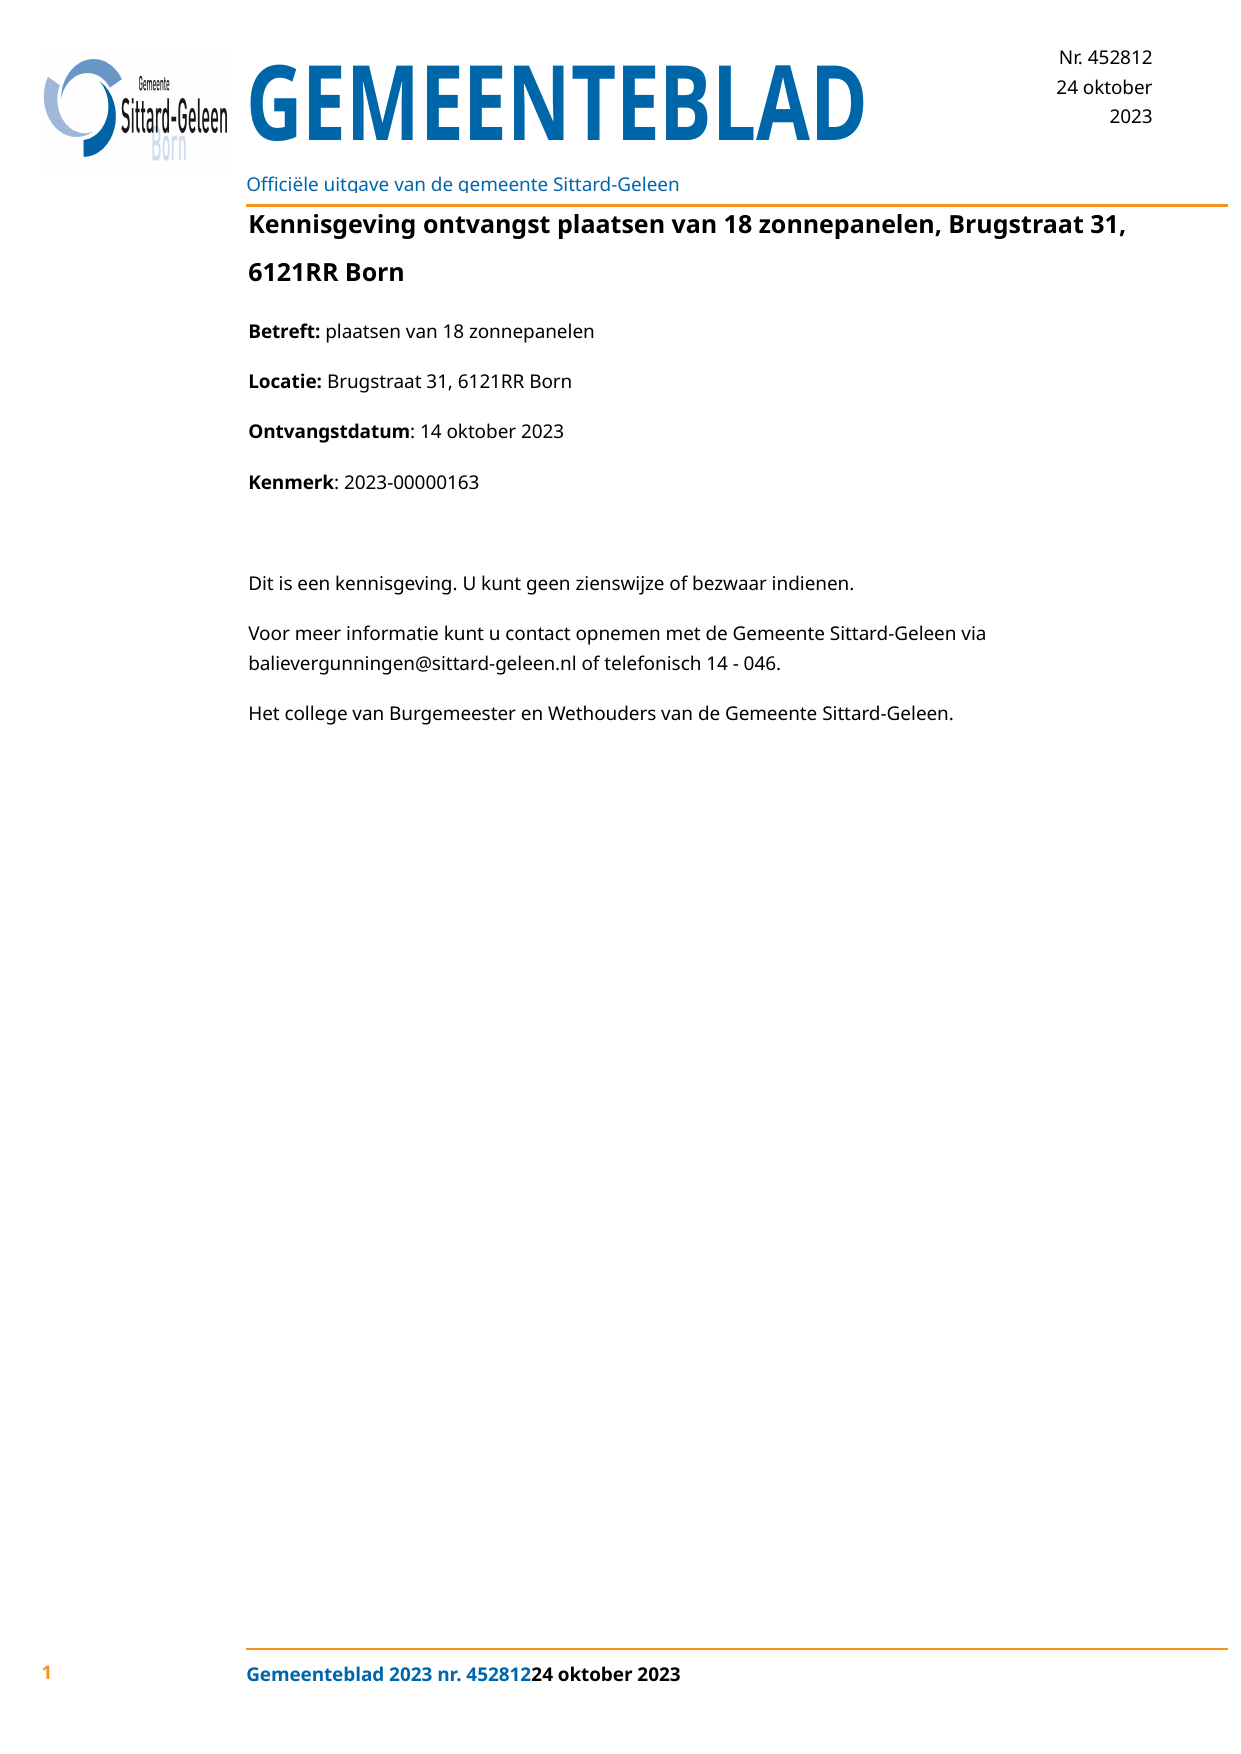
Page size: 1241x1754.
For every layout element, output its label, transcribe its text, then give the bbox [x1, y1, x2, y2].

text Betreft: plaatsen van 18 zonnepanelen [248, 318, 1152, 344]
text Dit is een kennisgeving. U kunt geen zienswijze of bezwaar indienen. [248, 570, 1152, 596]
text Locatie: Brugstraat 31, 6121RR Born [248, 368, 1152, 394]
text Kennisgeving ontvangst plaatsen van 18 zonnepanelen, Brugstraat 31, 6121RR Born [248, 207, 1152, 288]
text Ontvangstdatum: 14 oktober 2023 [248, 419, 1152, 444]
text Het college van Burgemeester en Wethouders van de Gemeente Sittard-Geleen. [248, 700, 1152, 726]
picture [41, 47, 231, 172]
text Kenmerk: 2023-00000163 [248, 469, 1152, 495]
text Voor meer informatie kunt u contact opnemen met de Gemeente Sittard-Geleen via balievergunningen@sittard-geleen.nl of telefonisch 14 - 046. [248, 620, 1152, 676]
